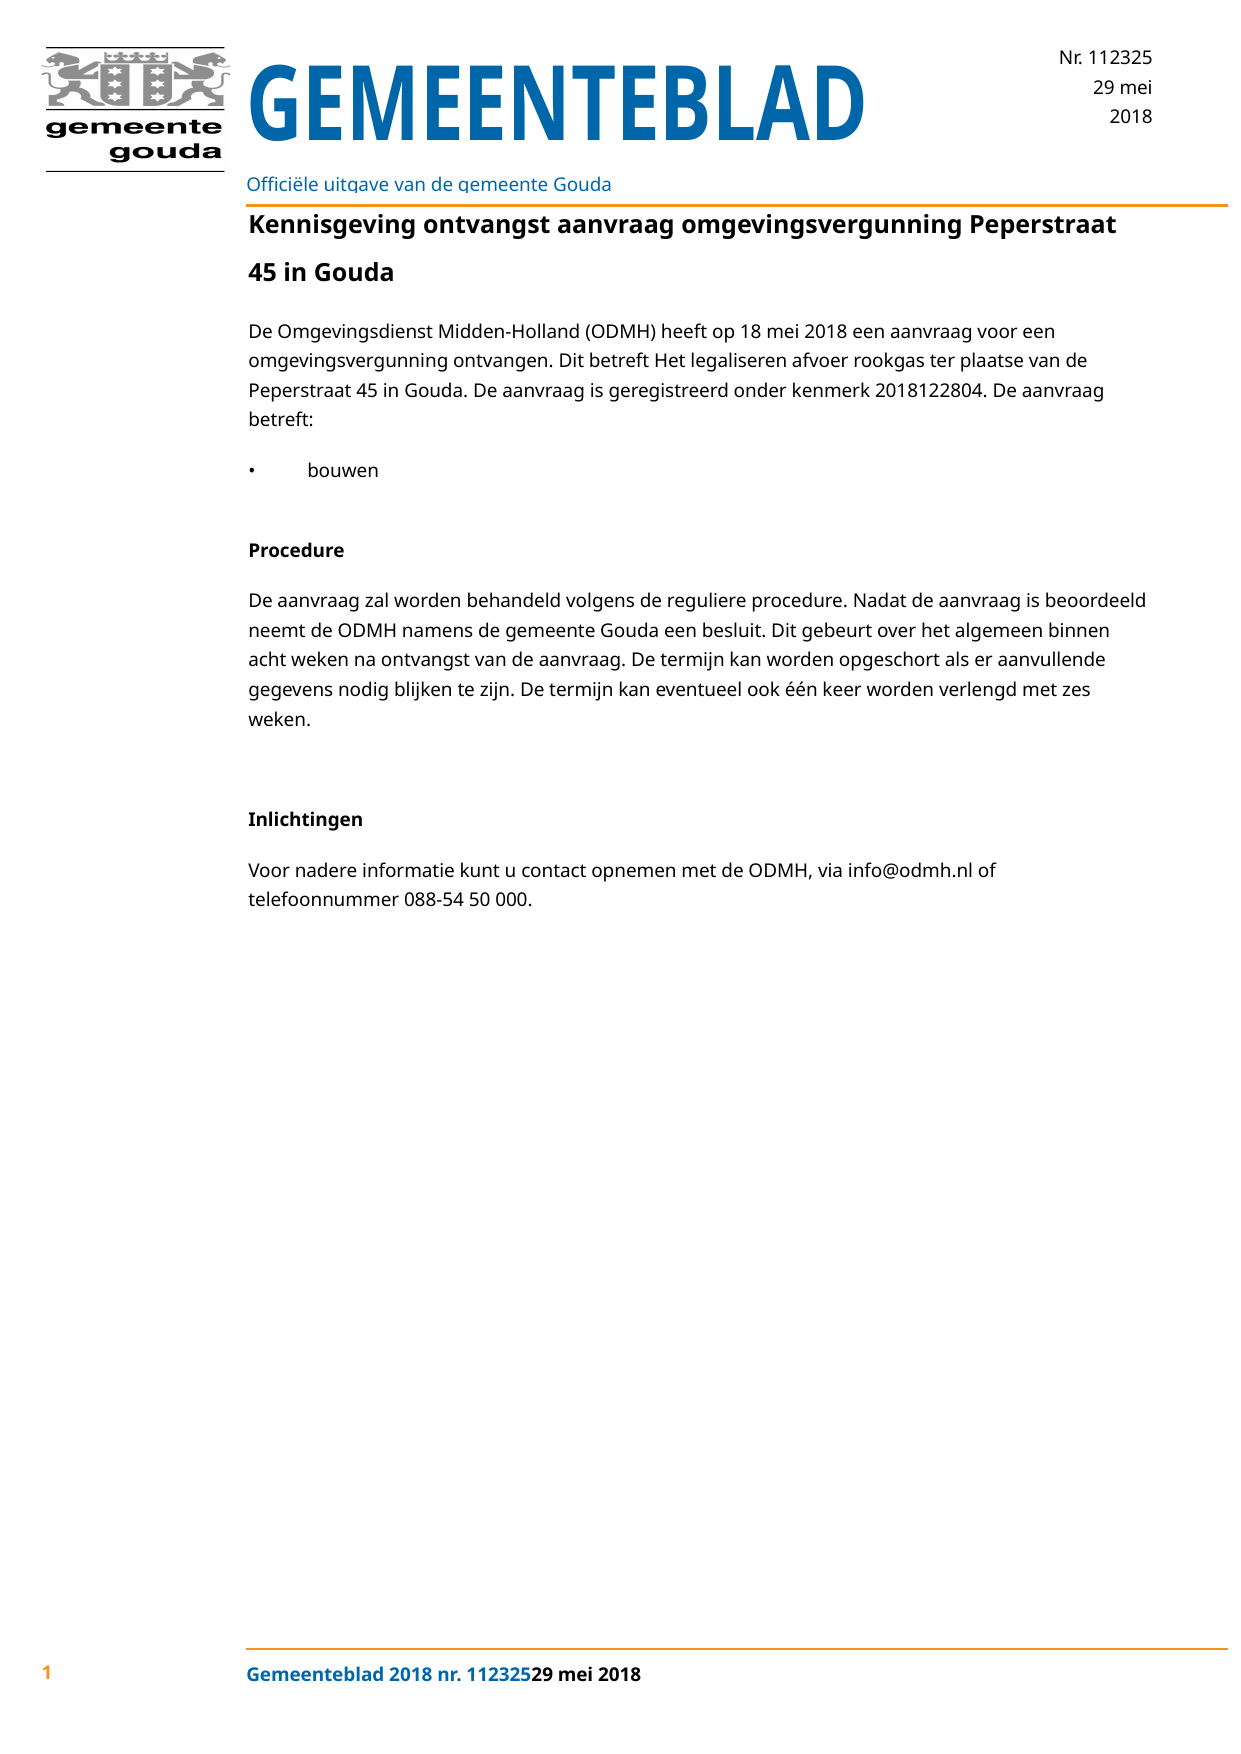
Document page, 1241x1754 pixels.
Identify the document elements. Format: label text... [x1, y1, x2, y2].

text Procedure [248, 537, 1152, 563]
text Inlichtingen [248, 807, 1152, 832]
text Kennisgeving ontvangst aanvraag omgevingsvergunning Peperstraat 45 in Gouda [248, 207, 1152, 288]
text Voor nadere informatie kunt u contact opnemen met de ODMH, via info@odmh.nl of telefoonnummer 088-54 50 000. [248, 857, 1152, 912]
picture [41, 47, 231, 172]
list bouwen [248, 457, 1152, 483]
text De aanvraag zal worden behandeld volgens de reguliere procedure. Nadat de aanvraag is beoordeeld neemt de ODMH namens de gemeente Gouda een besluit. Dit gebeurt over het algemeen binnen acht weken na ontvangst van de aanvraag. De termijn kan worden opgeschort als er aanvullende gegevens nodig blijken te zijn. De termijn kan eventueel ook één keer worden verlengd met zes weken. [248, 587, 1152, 732]
text De Omgevingsdienst Midden-Holland (ODMH) heeft op 18 mei 2018 een aanvraag voor een omgevingsvergunning ontvangen. Dit betreft Het legaliseren afvoer rookgas ter plaatse van de Peperstraat 45 in Gouda. De aanvraag is geregistreerd onder kenmerk 2018122804. De aanvraag betreft: [248, 318, 1152, 432]
